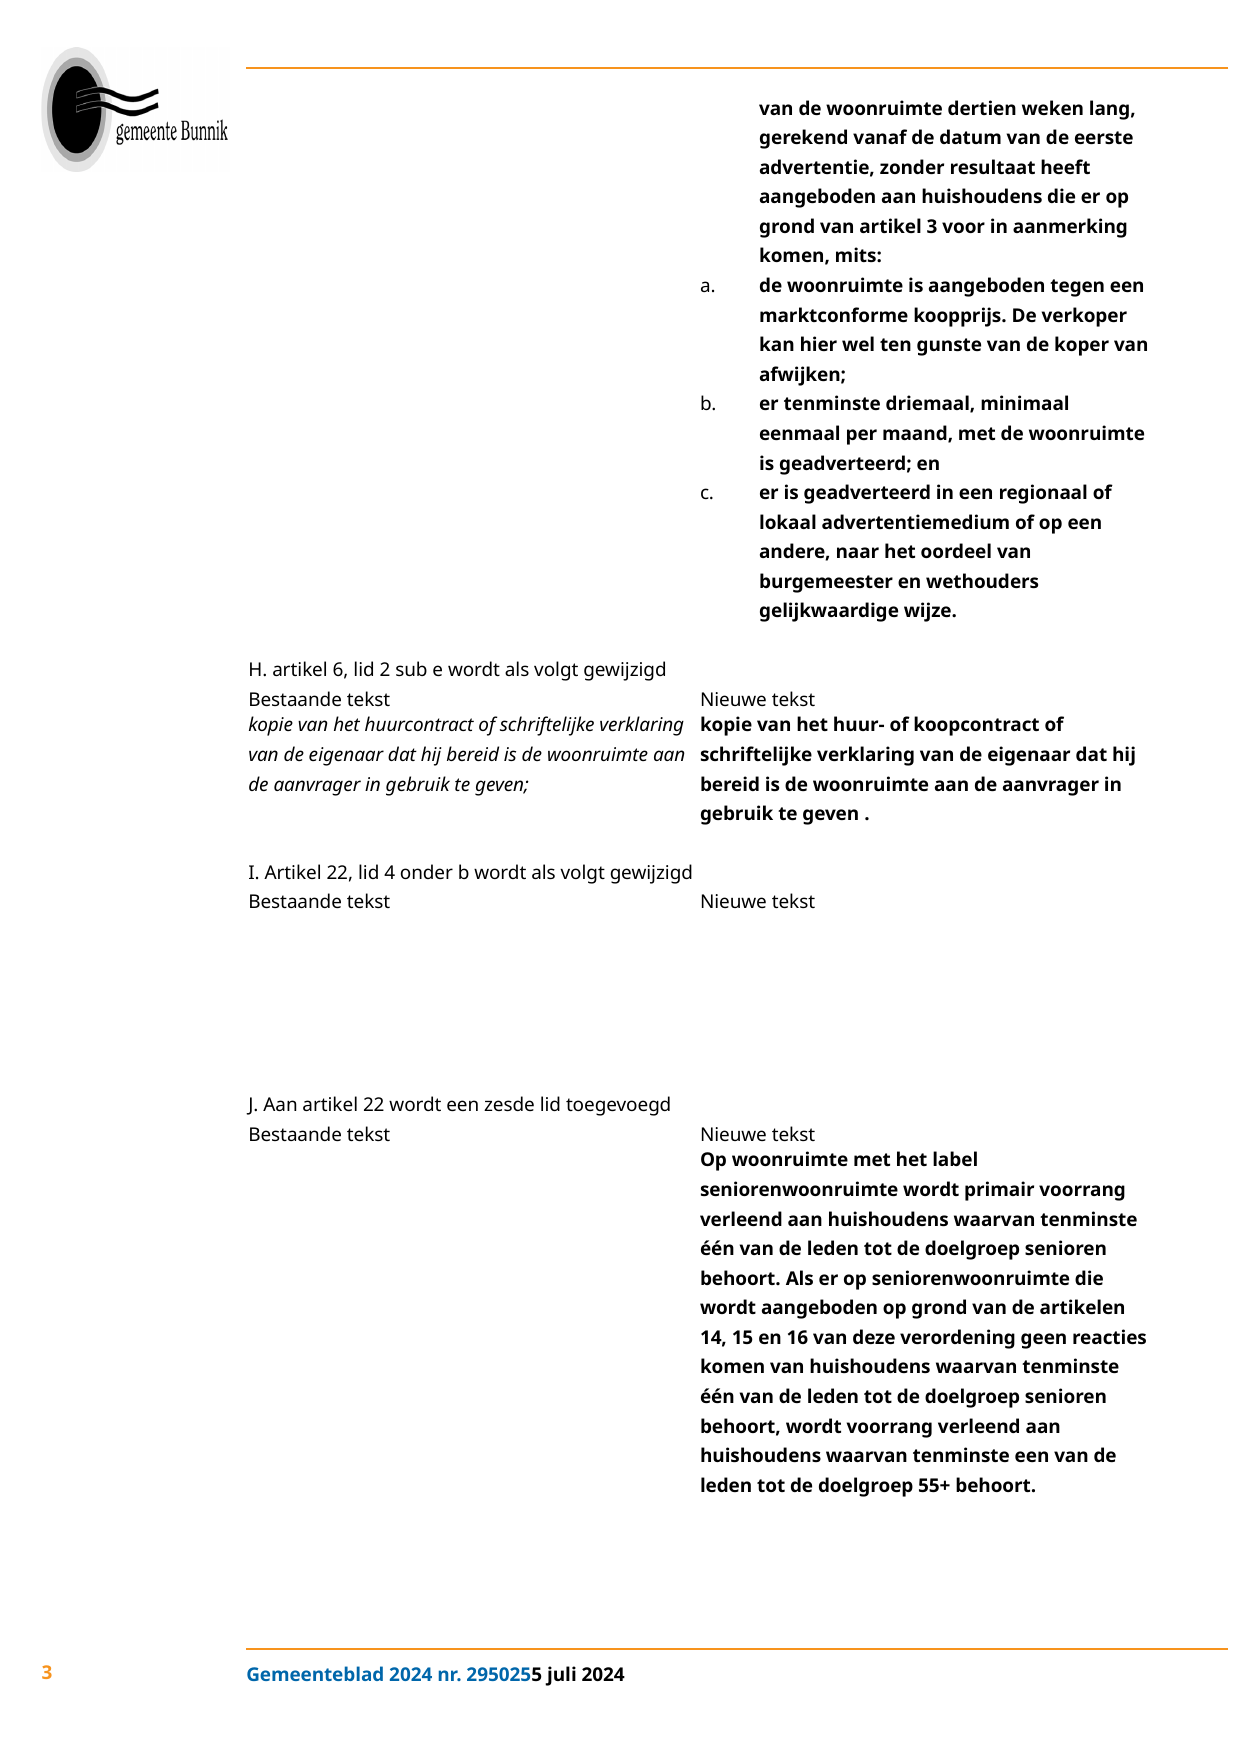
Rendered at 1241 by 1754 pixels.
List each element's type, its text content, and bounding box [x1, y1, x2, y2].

table_header Bestaande tekst [248, 889, 700, 914]
table_header Bestaande tekst [248, 686, 700, 712]
picture [41, 47, 231, 172]
text J. Aan artikel 22 wordt een zesde lid toegevoegd [248, 1091, 1152, 1117]
table_cell Op woonruimte met het label seniorenwoonruimte wordt primair voorrang verleend aan huishoudens waarvan tenminste één van de leden tot de doelgroep senioren behoort. Als er op seniorenwoonruimte die wordt aangeboden op grond van de artikelen 14, 15 en 16 van deze verordening geen reacties komen van huishoudens waarvan tenminste één van de leden tot de doelgroep senioren behoort, wordt voorrang verleend aan huishoudens waarvan tenminste een van de leden tot de doelgroep 55+ behoort. [700, 1147, 1152, 1527]
table_header Nieuwe tekst [700, 1121, 1152, 1147]
text H. artikel 6, lid 2 sub e wordt als volgt gewijzigd [248, 656, 1152, 682]
table_header Nieuwe tekst [700, 889, 1152, 914]
table_cell [700, 914, 1152, 1058]
table_cell kopie van het huurcontract of schriftelijke verklaring van de eigenaar dat hij bereid is de woonruimte aan de aanvrager in gebruik te geven; [248, 712, 700, 826]
table_cell [248, 1147, 700, 1527]
table_header Nieuwe tekst [700, 686, 1152, 712]
table_cell [248, 914, 700, 1058]
table_cell kopie van het huur- of koopcontract of schriftelijke verklaring van de eigenaar dat hij bereid is de woonruimte aan de aanvrager in gebruik te geven . [700, 712, 1152, 826]
table_cell van de woonruimte dertien weken lang, gerekend vanaf de datum van de eerste advertentie, zonder resultaat heeft aangeboden aan huishoudens die er op grond van artikel 3 voor in aanmerking komen, mits: de woonruimte is aangeboden tegen een marktconforme koopprijs. De verkoper kan hier wel ten gunste van de koper van afwijken; er tenminste driemaal, minimaal eenmaal per maand, met de woonruimte is geadverteerd; en er is geadverteerd in een regionaal of lokaal advertentiemedium of op een andere, naar het oordeel van burgemeester en wethouders gelijkwaardige wijze. [700, 95, 1152, 623]
table_header Bestaande tekst [248, 1121, 700, 1147]
table_cell [248, 95, 700, 623]
text I. Artikel 22, lid 4 onder b wordt als volgt gewijzigd [248, 859, 1152, 885]
